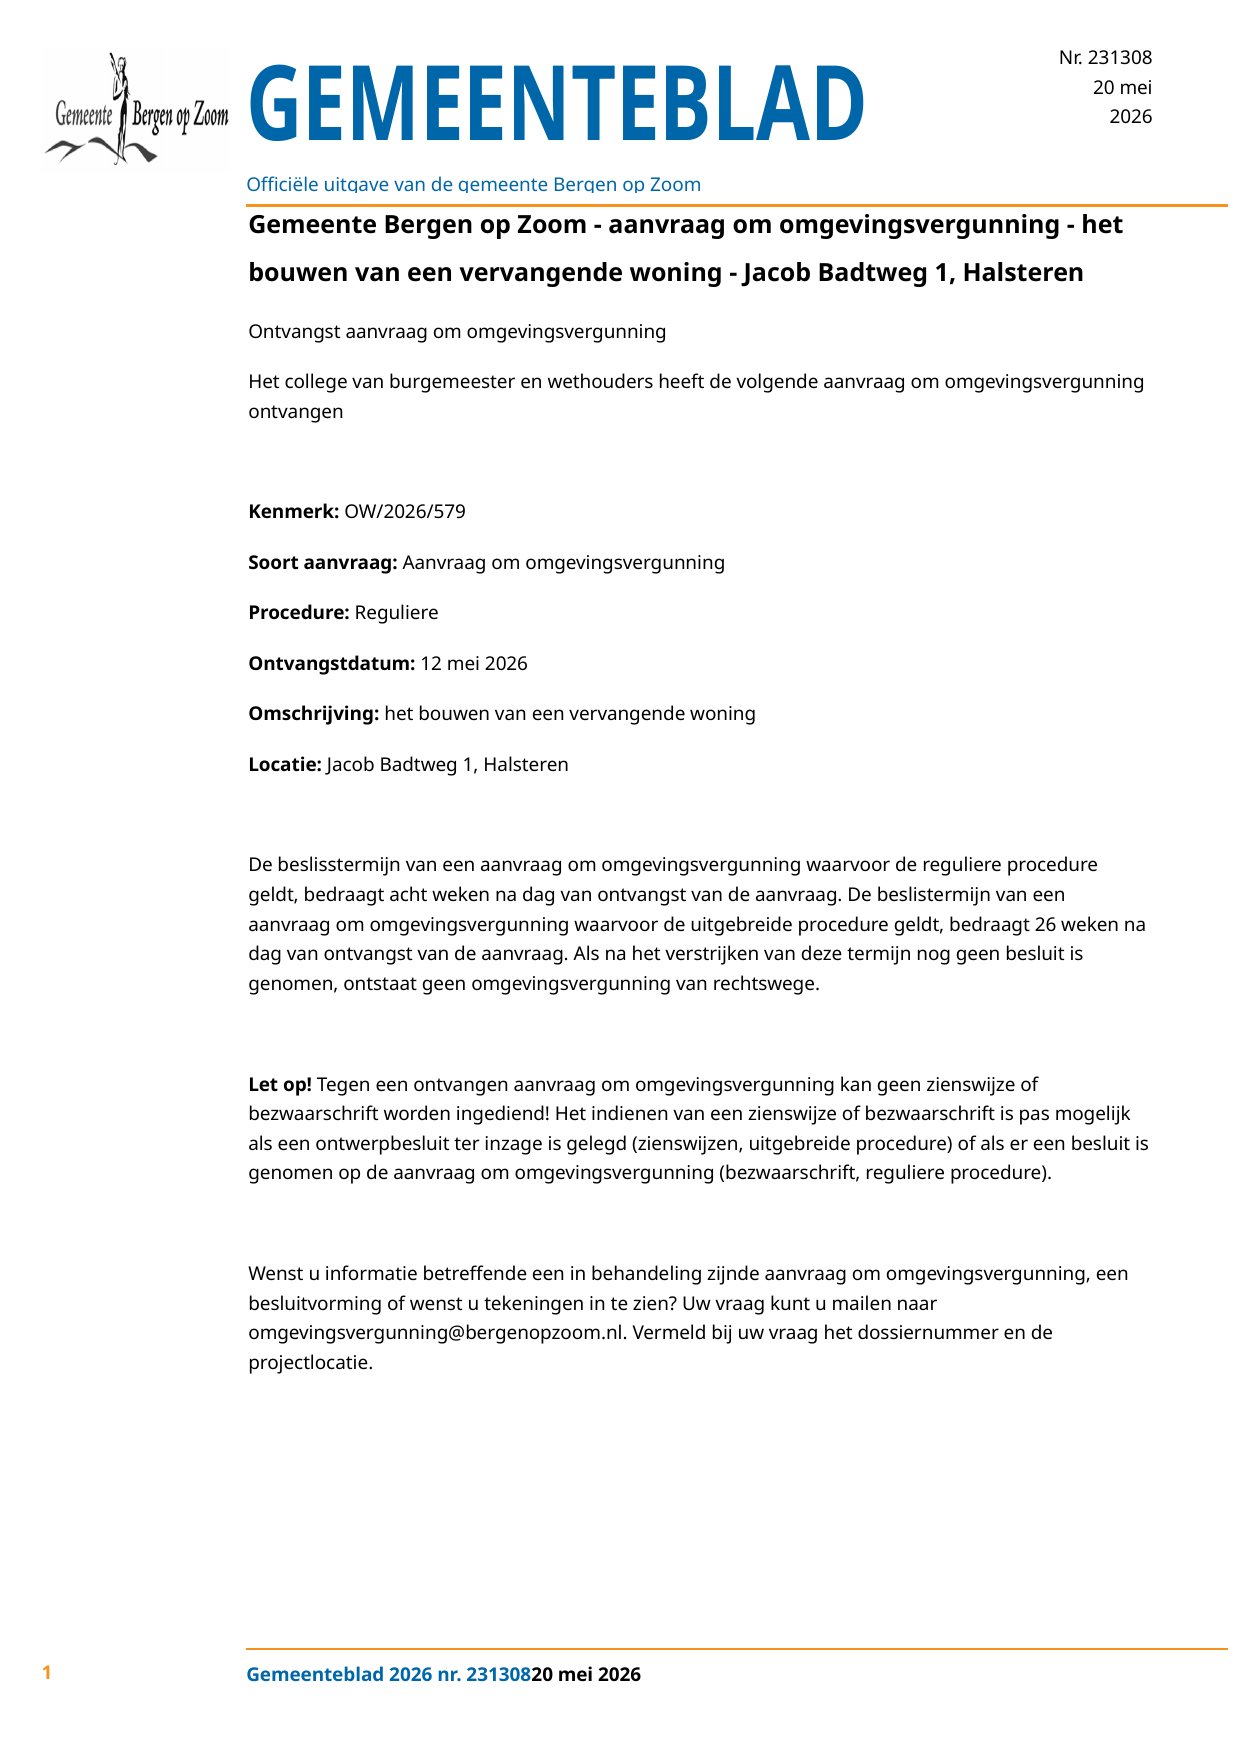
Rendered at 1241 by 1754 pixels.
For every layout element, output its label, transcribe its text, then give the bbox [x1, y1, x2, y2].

text Het college van burgemeester en wethouders heeft de volgende aanvraag om omgevingsvergunning ontvangen [248, 368, 1152, 424]
text Locatie: Jacob Badtweg 1, Halsteren [248, 751, 1152, 777]
text Ontvangstdatum: 12 mei 2026 [248, 650, 1152, 676]
text Soort aanvraag: Aanvraag om omgevingsvergunning [248, 549, 1152, 575]
picture [41, 47, 231, 172]
text De beslisstermijn van een aanvraag om omgevingsvergunning waarvoor de reguliere procedure geldt, bedraagt acht weken na dag van ontvangst van de aanvraag. De beslistermijn van een aanvraag om omgevingsvergunning waarvoor de uitgebreide procedure geldt, bedraagt 26 weken na dag van ontvangst van de aanvraag. Als na het verstrijken van deze termijn nog geen besluit is genomen, ontstaat geen omgevingsvergunning van rechtswege. [248, 852, 1152, 996]
text Let op! Tegen een ontvangen aanvraag om omgevingsvergunning kan geen zienswijze of bezwaarschrift worden ingediend! Het indienen van een zienswijze of bezwaarschrift is pas mogelijk als een ontwerpbesluit ter inzage is gelegd (zienswijzen, uitgebreide procedure) of als er een besluit is genomen op de aanvraag om omgevingsvergunning (bezwaarschrift, reguliere procedure). [248, 1071, 1152, 1185]
text Wenst u informatie betreffende een in behandeling zijnde aanvraag om omgevingsvergunning, een besluitvorming of wenst u tekeningen in te zien? Uw vraag kunt u mailen naar omgevingsvergunning@bergenopzoom.nl. Vermeld bij uw vraag het dossiernummer en de projectlocatie. [248, 1260, 1152, 1375]
text Omschrijving: het bouwen van een vervangende woning [248, 700, 1152, 726]
text Ontvangst aanvraag om omgevingsvergunning [248, 318, 1152, 344]
text Procedure: Reguliere [248, 599, 1152, 625]
text Kenmerk: OW/2026/579 [248, 499, 1152, 524]
text Gemeente Bergen op Zoom - aanvraag om omgevingsvergunning - het bouwen van een vervangende woning - Jacob Badtweg 1, Halsteren [248, 207, 1152, 288]
